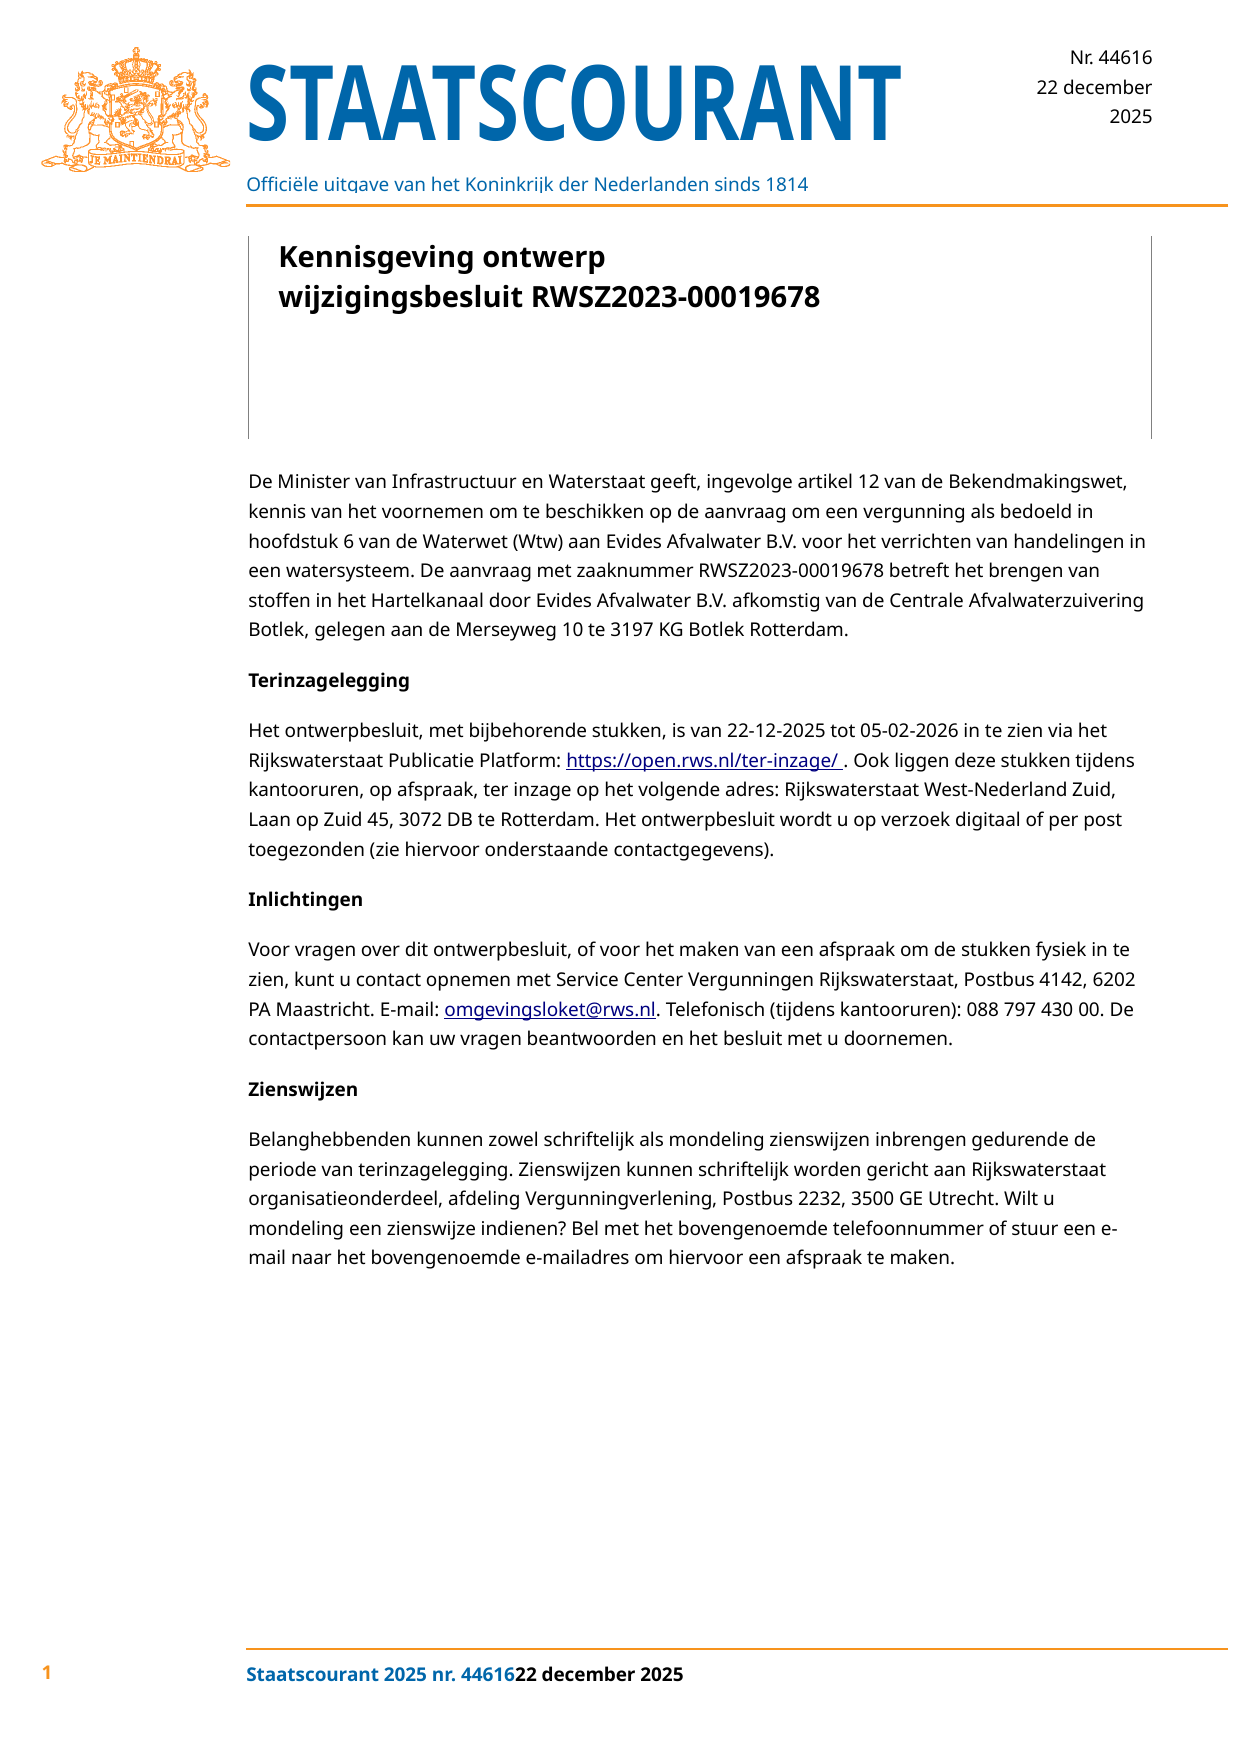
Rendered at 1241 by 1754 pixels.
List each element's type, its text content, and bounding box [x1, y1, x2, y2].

table_header [850, 414, 1151, 439]
table_header Kennisgeving ontwerp wijzigingsbesluit RWSZ2023-00019678 [249, 236, 850, 439]
picture [912, 236, 1090, 414]
text Terinzagelegging [248, 667, 1152, 693]
picture [41, 47, 231, 172]
text De Minister van Infrastructuur en Waterstaat geeft, ingevolge artikel 12 van de Bekendmakingswet, kennis van het voornemen om te beschikken op de aanvraag om een vergunning als bedoeld in hoofdstuk 6 van de Waterwet (Wtw) aan Evides Afvalwater B.V. voor het verrichten van handelingen in een watersysteem. De aanvraag met zaaknummer RWSZ2023-00019678 betreft het brengen van stoffen in het Hartelkanaal door Evides Afvalwater B.V. afkomstig van de Centrale Afvalwaterzuivering Botlek, gelegen aan de Merseyweg 10 te 3197 KG Botlek Rotterdam. [248, 469, 1152, 642]
text Zienswijzen [248, 1076, 1152, 1101]
table_header [850, 236, 912, 413]
text Het ontwerpbesluit, met bijbehorende stukken, is van 22-12-2025 tot 05-02-2026 in te zien via het Rijkswaterstaat Publicatie Platform: https://open.rws.nl/ter-inzage/ . Ook liggen deze stukken tijdens kantooruren, op afspraak, ter inzage op het volgende adres: Rijkswaterstaat West-Nederland Zuid, Laan op Zuid 45, 3072 DB te Rotterdam. Het ontwerpbesluit wordt u op verzoek digitaal of per post toegezonden (zie hiervoor onderstaande contactgegevens). [248, 717, 1152, 861]
table_header [1090, 236, 1151, 413]
text Belanghebbenden kunnen zowel schriftelijk als mondeling zienswijzen inbrengen gedurende de periode van terinzagelegging. Zienswijzen kunnen schriftelijk worden gericht aan Rijkswaterstaat organisatieonderdeel, afdeling Vergunningverlening, Postbus 2232, 3500 GE Utrecht. Wilt u mondeling een zienswijze indienen? Bel met het bovengenoemde telefoonnummer of stuur een e-mail naar het bovengenoemde e-mailadres om hiervoor een afspraak te maken. [248, 1126, 1152, 1270]
text Voor vragen over dit ontwerpbesluit, of voor het maken van een afspraak om de stukken fysiek in te zien, kunt u contact opnemen met Service Center Vergunningen Rijkswaterstaat, Postbus 4142, 6202 PA Maastricht. E-mail: omgevingsloket@rws.nl. Telefonisch (tijdens kantooruren): 088 797 430 00. De contactpersoon kan uw vragen beantwoorden en het besluit met u doornemen. [248, 937, 1152, 1051]
text Inlichtingen [248, 886, 1152, 912]
